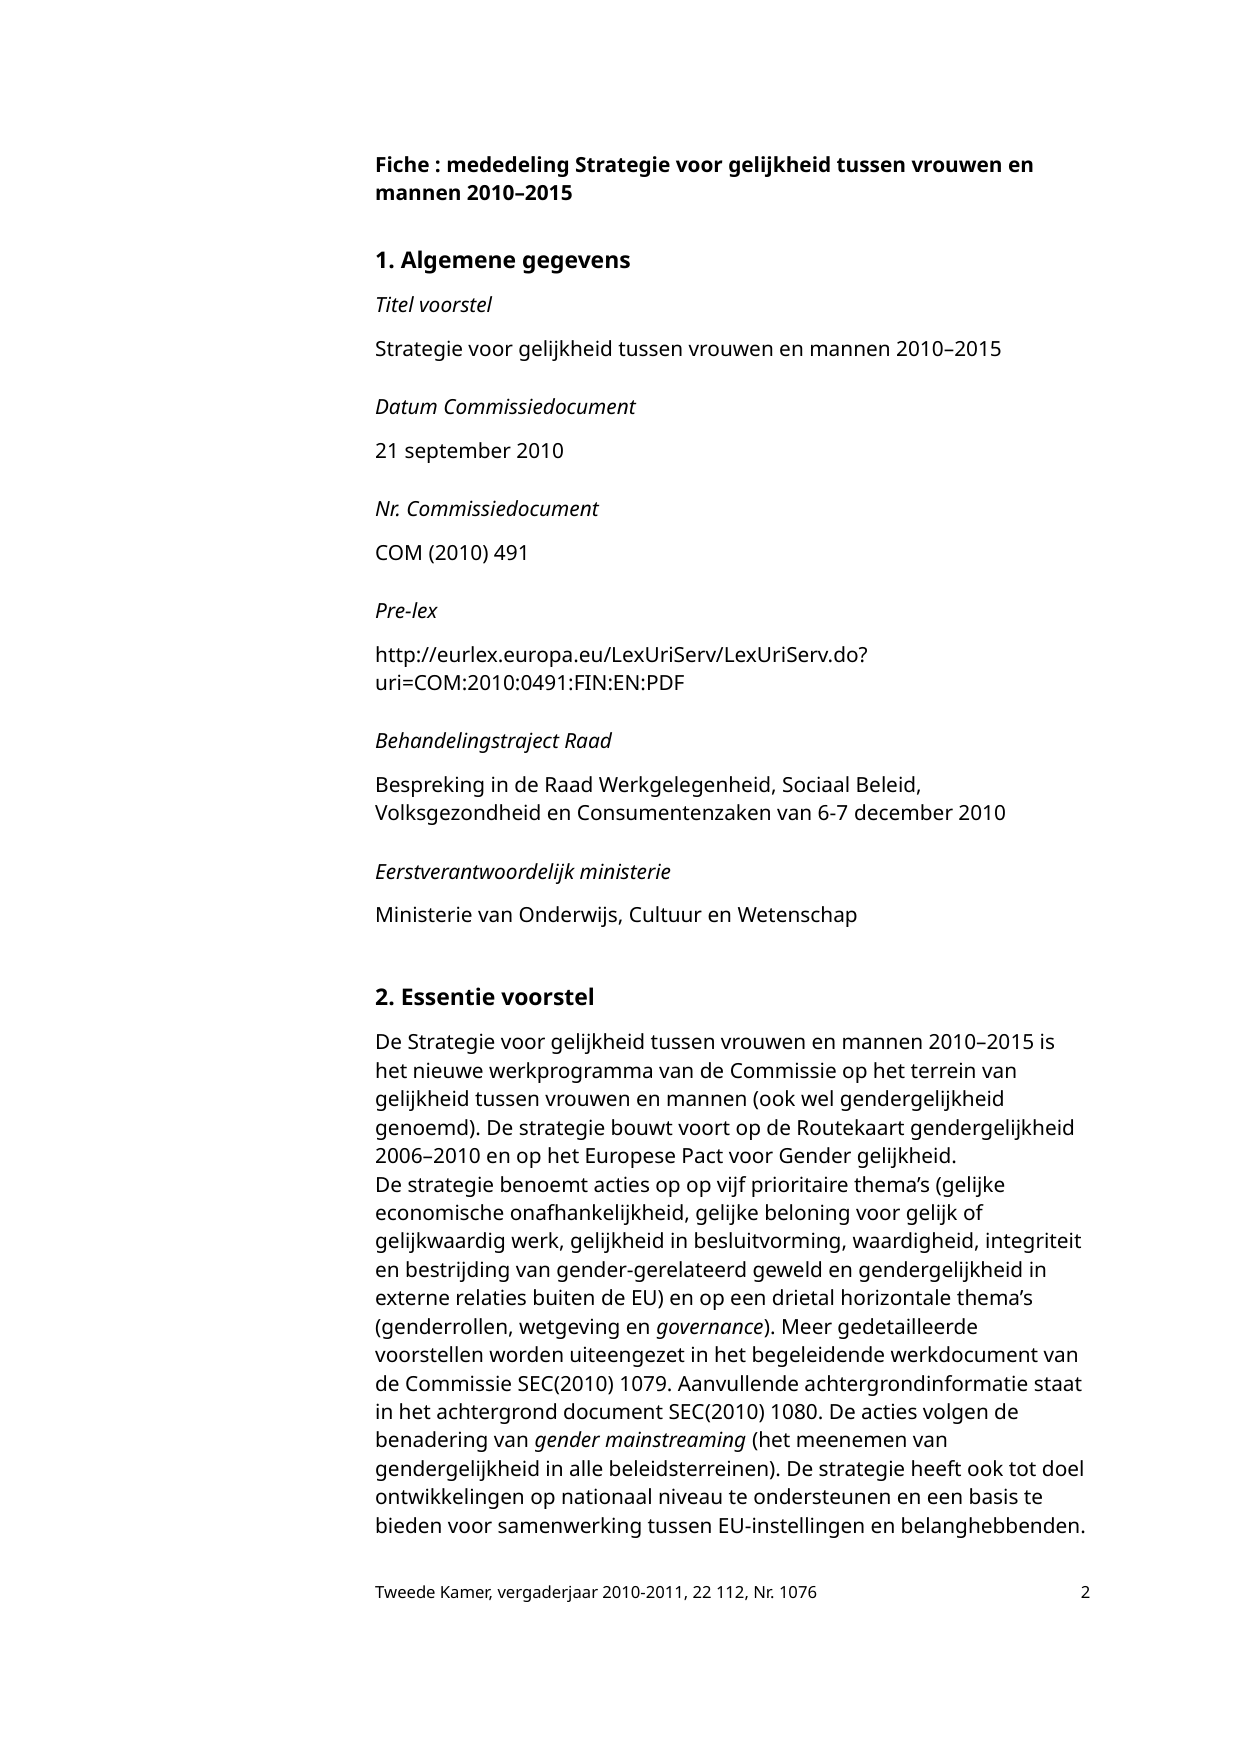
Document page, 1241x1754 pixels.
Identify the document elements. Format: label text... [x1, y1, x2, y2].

text COM (2010) 491 [375, 538, 1090, 566]
text Behandelingstraject Raad [375, 727, 1090, 755]
subtitle 2. Essentie voorstel [375, 981, 1090, 1012]
text Strategie voor gelijkheid tussen vrouwen en mannen 2010–2015 [375, 334, 1090, 362]
text Bespreking in de Raad Werkgelegenheid, Sociaal Beleid, Volksgezondheid en Consumentenzaken van 6-7 december 2010 [375, 770, 1090, 827]
text Nr. Commissiedocument [375, 494, 1090, 523]
text Ministerie van Onderwijs, Cultuur en Wetenschap [375, 900, 1090, 929]
text 21 september 2010 [375, 436, 1090, 464]
subtitle 1. Algemene gegevens [375, 244, 1090, 276]
text http://eurlex.europa.eu/LexUriServ/LexUriServ.do?uri=COM:2010:0491:FIN:EN:PDF [375, 640, 1090, 697]
text De strategie benoemt acties op op vijf prioritaire thema’s (gelijke economische onafhankelijkheid, gelijke beloning voor gelijk of gelijkwaardig werk, gelijkheid in besluitvorming, waardigheid, integriteit en bestrijding van gender-gerelateerd geweld en gendergelijkheid in externe relaties buiten de EU) en op een drietal horizontale thema’s (genderrollen, wetgeving en governance). Meer gedetailleerde voorstellen worden uiteengezet in het begeleidende werkdocument van de Commissie SEC(2010) 1079. Aanvullende achtergrondinformatie staat in het achtergrond document SEC(2010) 1080. De acties volgen de benadering van gender mainstreaming (het meenemen van gendergelijkheid in alle beleidsterreinen). De strategie heeft ook tot doel ontwikkelingen op nationaal niveau te ondersteunen en een basis te bieden voor samenwerking tussen EU-instellingen en belanghebbenden. [375, 1170, 1090, 1539]
text De Strategie voor gelijkheid tussen vrouwen en mannen 2010–2015 is het nieuwe werkprogramma van de Commissie op het terrein van gelijkheid tussen vrouwen en mannen (ook wel gendergelijkheid genoemd). De strategie bouwt voort op de Routekaart gendergelijkheid 2006–2010 en op het Europese Pact voor Gender gelijkheid. [375, 1027, 1090, 1170]
text Datum Commissiedocument [375, 392, 1090, 421]
text Fiche : mededeling Strategie voor gelijkheid tussen vrouwen en mannen 2010–2015 [375, 150, 1090, 207]
text Titel voorstel [375, 291, 1090, 319]
text Eerstverantwoordelijk ministerie [375, 857, 1090, 885]
text Pre-lex [375, 596, 1090, 625]
